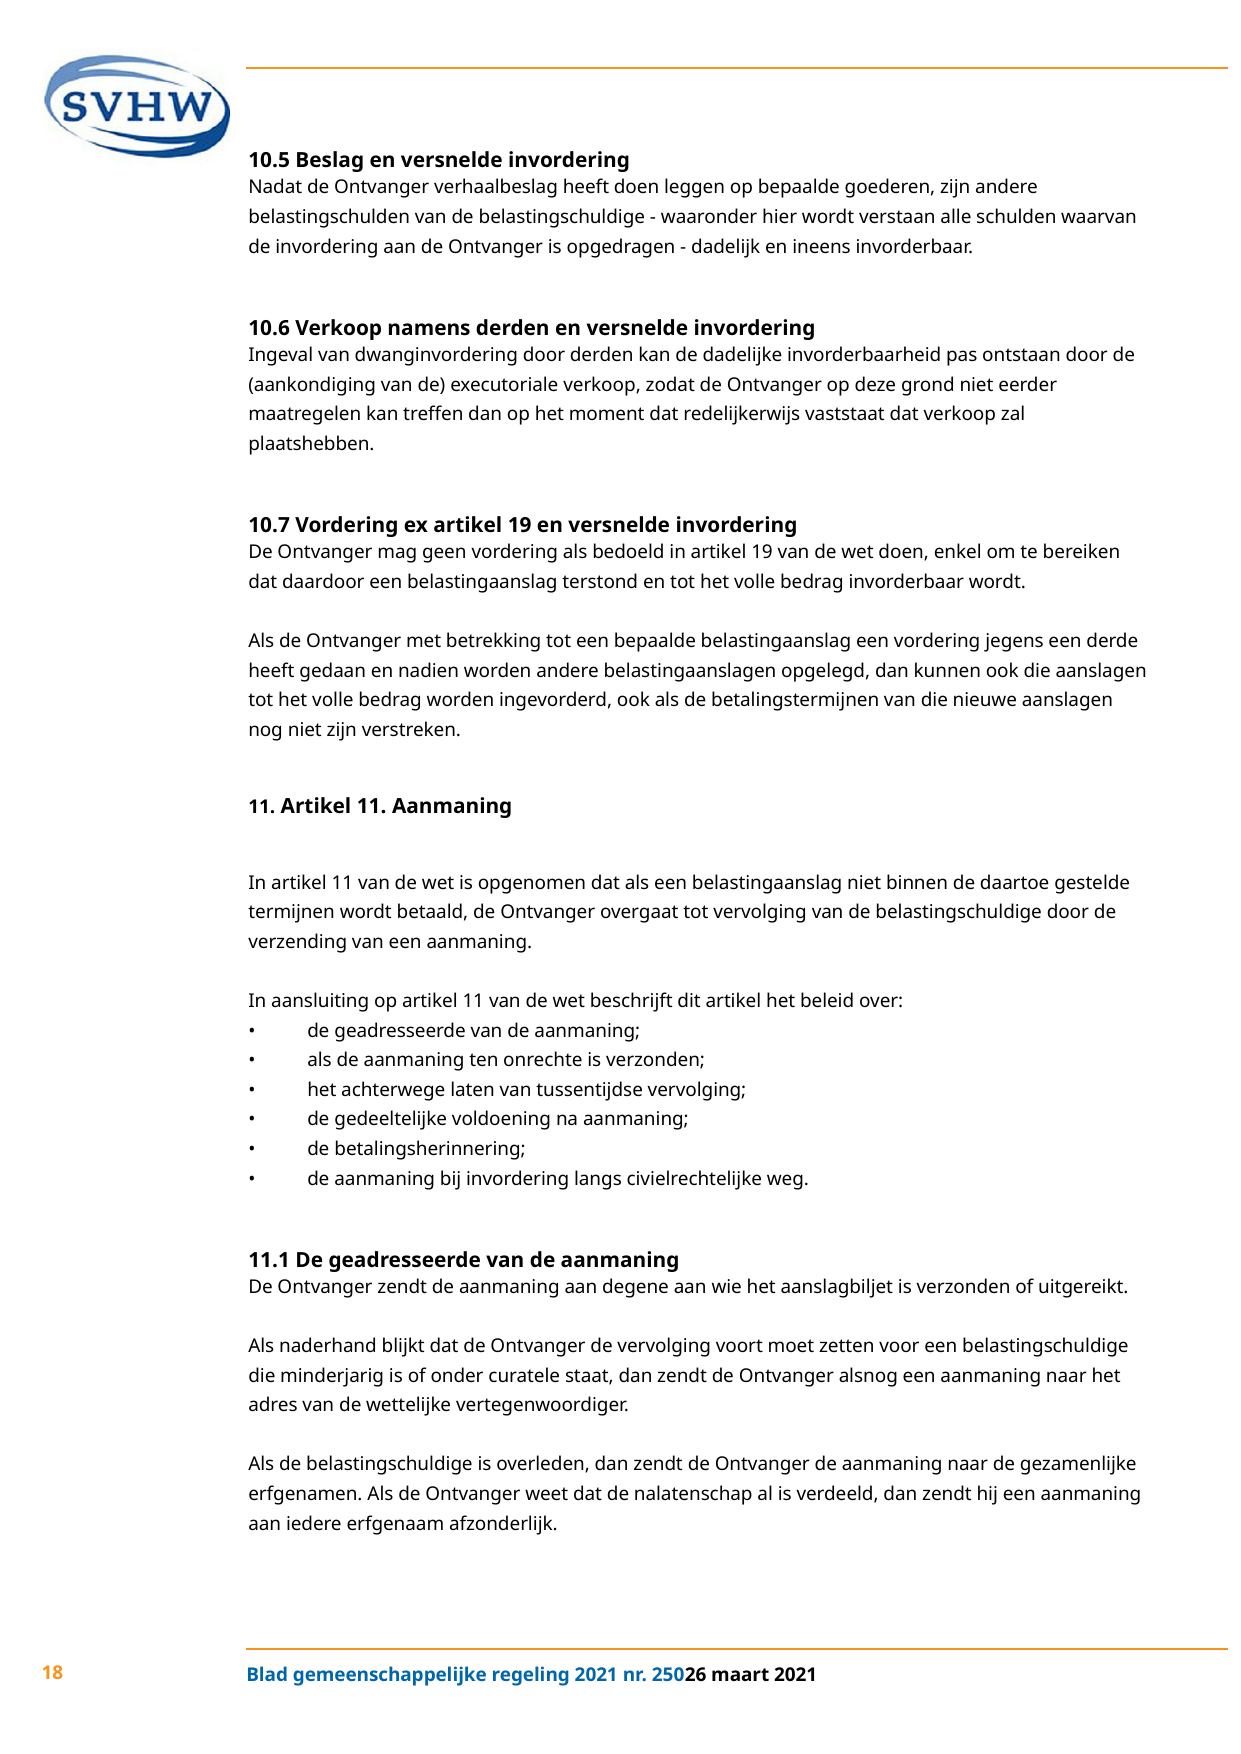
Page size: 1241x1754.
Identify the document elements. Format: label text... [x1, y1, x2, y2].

text Als de Ontvanger met betrekking tot een bepaalde belastingaanslag een vordering jegens een derde heeft gedaan en nadien worden andere belastingaanslagen opgelegd, dan kunnen ook die aanslagen tot het volle bedrag worden ingevorderd, ook als de betalingstermijnen van die nieuwe aanslagen nog niet zijn verstreken. [248, 627, 1152, 742]
list de gedeeltelijke voldoening na aanmaning; [248, 1106, 1152, 1131]
text In aansluiting op artikel 11 van de wet beschrijft dit artikel het beleid over: [248, 987, 1152, 1013]
picture [41, 47, 231, 172]
text Als de belastingschuldige is overleden, dan zendt de Ontvanger de aanmaning naar de gezamenlijke erfgenamen. Als de Ontvanger weet dat de nalatenschap al is verdeeld, dan zendt hij een aanmaning aan iedere erfgenaam afzonderlijk. [248, 1451, 1152, 1536]
list de betalingsherinnering; [248, 1135, 1152, 1161]
text Nadat de Ontvanger verhaalbeslag heeft doen leggen op bepaalde goederen, zijn andere belastingschulden van de belastingschuldige - waaronder hier wordt verstaan alle schulden waarvan de invordering aan de Ontvanger is opgedragen - dadelijk en ineens invorderbaar. [248, 174, 1152, 258]
text 10.7 Vordering ex artikel 19 en versnelde invordering [248, 510, 1152, 538]
text In artikel 11 van de wet is opgenomen dat als een belastingaanslag niet binnen de daartoe gestelde termijnen wordt betaald, de Ontvanger overgaat tot vervolging van de belastingschuldige door de verzending van een aanmaning. [248, 869, 1152, 954]
list het achterwege laten van tussentijdse vervolging; [248, 1076, 1152, 1102]
text 11.1 De geadresseerde van de aanmaning [248, 1245, 1152, 1273]
text 10.5 Beslag en versnelde invordering [248, 145, 1152, 174]
list de aanmaning bij invordering langs civielrechtelijke weg. [248, 1165, 1152, 1190]
list als de aanmaning ten onrechte is verzonden; [248, 1046, 1152, 1072]
text Ingeval van dwanginvordering door derden kan de dadelijke invorderbaarheid pas ontstaan door de (aankondiging van de) executoriale verkoop, zodat de Ontvanger op deze grond niet eerder maatregelen kan treffen dan op het moment dat redelijkerwijs vaststaat dat verkoop zal plaatshebben. [248, 341, 1152, 456]
text 10.6 Verkoop namens derden en versnelde invordering [248, 313, 1152, 341]
text De Ontvanger zendt de aanmaning aan degene aan wie het aanslagbiljet is verzonden of uitgereikt. [248, 1273, 1152, 1299]
list de geadresseerde van de aanmaning; [248, 1017, 1152, 1042]
text 11. Artikel 11. Aanmaning [248, 791, 1152, 819]
text Als naderhand blijkt dat de Ontvanger de vervolging voort moet zetten voor een belastingschuldige die minderjarig is of onder curatele staat, dan zendt de Ontvanger alsnog een aanmaning naar het adres van de wettelijke vertegenwoordiger. [248, 1332, 1152, 1417]
text De Ontvanger mag geen vordering als bedoeld in artikel 19 van de wet doen, enkel om te bereiken dat daardoor een belastingaanslag terstond en tot het volle bedrag invorderbaar wordt. [248, 538, 1152, 594]
